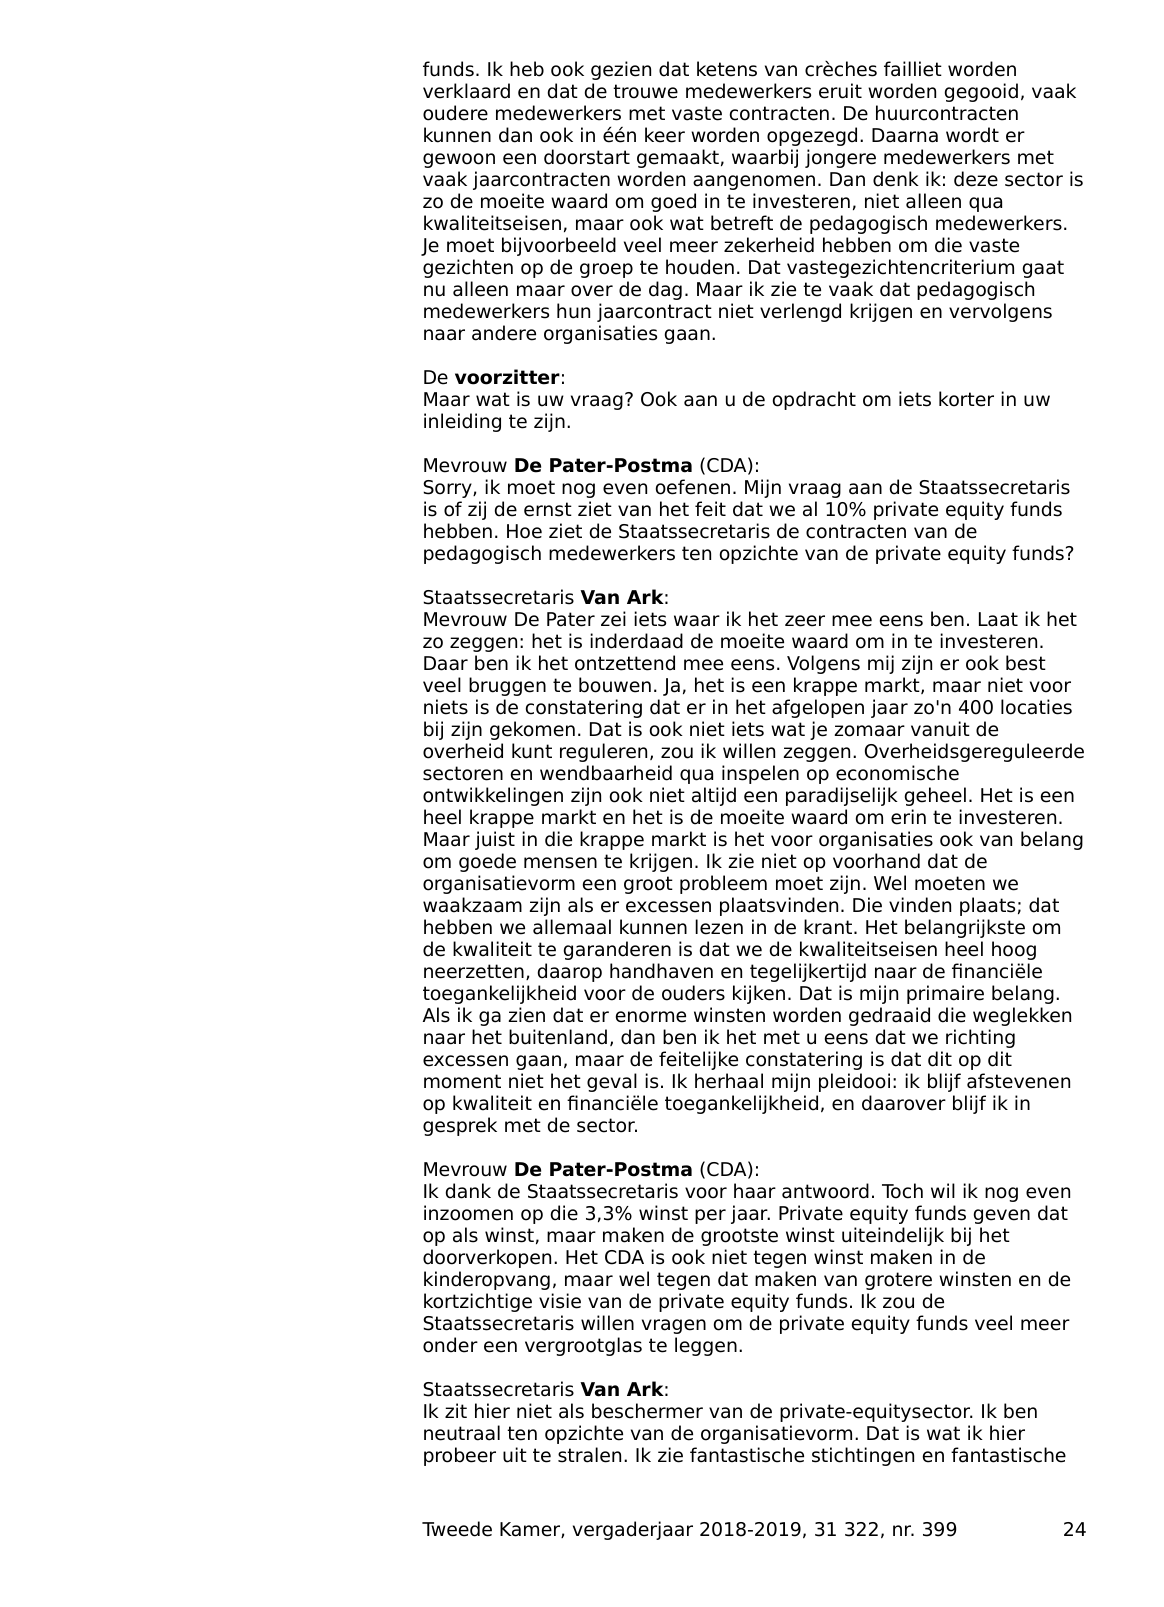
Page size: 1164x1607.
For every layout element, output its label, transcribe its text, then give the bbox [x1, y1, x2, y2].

text Ik dank de Staatssecretaris voor haar antwoord. Toch wil ik nog even inzoomen op die 3,3% winst per jaar. Private equity funds geven dat op als winst, maar maken de grootste winst uiteindelijk bij het doorverkopen. Het CDA is ook niet tegen winst maken in de kinderopvang, maar wel tegen dat maken van grotere winsten en de kortzichtige visie van de private equity funds. Ik zou de Staatssecretaris willen vragen om de private equity funds veel meer onder een vergrootglas te leggen. [422, 1181, 1087, 1357]
text funds. Ik heb ook gezien dat ketens van crèches failliet worden verklaard en dat de trouwe medewerkers eruit worden gegooid, vaak oudere medewerkers met vaste contracten. De huurcontracten kunnen dan ook in één keer worden opgezegd. Daarna wordt er gewoon een doorstart gemaakt, waarbij jongere medewerkers met vaak jaarcontracten worden aangenomen. Dan denk ik: deze sector is zo de moeite waard om goed in te investeren, niet alleen qua kwaliteitseisen, maar ook wat betreft de pedagogisch medewerkers. Je moet bijvoorbeeld veel meer zekerheid hebben om die vaste gezichten op de groep te houden. Dat vastegezichtencriterium gaat nu alleen maar over de dag. Maar ik zie te vaak dat pedagogisch medewerkers hun jaarcontract niet verlengd krijgen en vervolgens naar andere organisaties gaan. [422, 59, 1087, 345]
text Maar wat is uw vraag? Ook aan u de opdracht om iets korter in uw inleiding te zijn. [422, 389, 1087, 433]
text Sorry, ik moet nog even oefenen. Mijn vraag aan de Staatssecretaris is of zij de ernst ziet van het feit dat we al 10% private equity funds hebben. Hoe ziet de Staatssecretaris de contracten van de pedagogisch medewerkers ten opzichte van de private equity funds? [422, 477, 1087, 565]
text Staatssecretaris Van Ark: [422, 587, 1087, 609]
text Mevrouw De Pater-Postma (CDA): [422, 455, 1087, 477]
text Mevrouw De Pater zei iets waar ik het zeer mee eens ben. Laat ik het zo zeggen: het is inderdaad de moeite waard om in te investeren. Daar ben ik het ontzettend mee eens. Volgens mij zijn er ook best veel bruggen te bouwen. Ja, het is een krappe markt, maar niet voor niets is de constatering dat er in het afgelopen jaar zo'n 400 locaties bij zijn gekomen. Dat is ook niet iets wat je zomaar vanuit de overheid kunt reguleren, zou ik willen zeggen. Overheidsgereguleerde sectoren en wendbaarheid qua inspelen op economische ontwikkelingen zijn ook niet altijd een paradijselijk geheel. Het is een heel krappe markt en het is de moeite waard om erin te investeren. Maar juist in die krappe markt is het voor organisaties ook van belang om goede mensen te krijgen. Ik zie niet op voorhand dat de organisatievorm een groot probleem moet zijn. Wel moeten we waakzaam zijn als er excessen plaatsvinden. Die vinden plaats; dat hebben we allemaal kunnen lezen in de krant. Het belangrijkste om de kwaliteit te garanderen is dat we de kwaliteitseisen heel hoog neerzetten, daarop handhaven en tegelijkertijd naar de financiële toegankelijkheid voor de ouders kijken. Dat is mijn primaire belang. Als ik ga zien dat er enorme winsten worden gedraaid die weglekken naar het buitenland, dan ben ik het met u eens dat we richting excessen gaan, maar de feitelijke constatering is dat dit op dit moment niet het geval is. Ik herhaal mijn pleidooi: ik blijf afstevenen op kwaliteit en financiële toegankelijkheid, en daarover blijf ik in gesprek met de sector. [422, 609, 1087, 1137]
text De voorzitter: [422, 367, 1087, 389]
text Mevrouw De Pater-Postma (CDA): [422, 1159, 1087, 1181]
text Staatssecretaris Van Ark: [422, 1379, 1087, 1401]
text Ik zit hier niet als beschermer van de private-equitysector. Ik ben neutraal ten opzichte van de organisatievorm. Dat is wat ik hier probeer uit te stralen. Ik zie fantastische stichtingen en fantastische [422, 1401, 1087, 1467]
